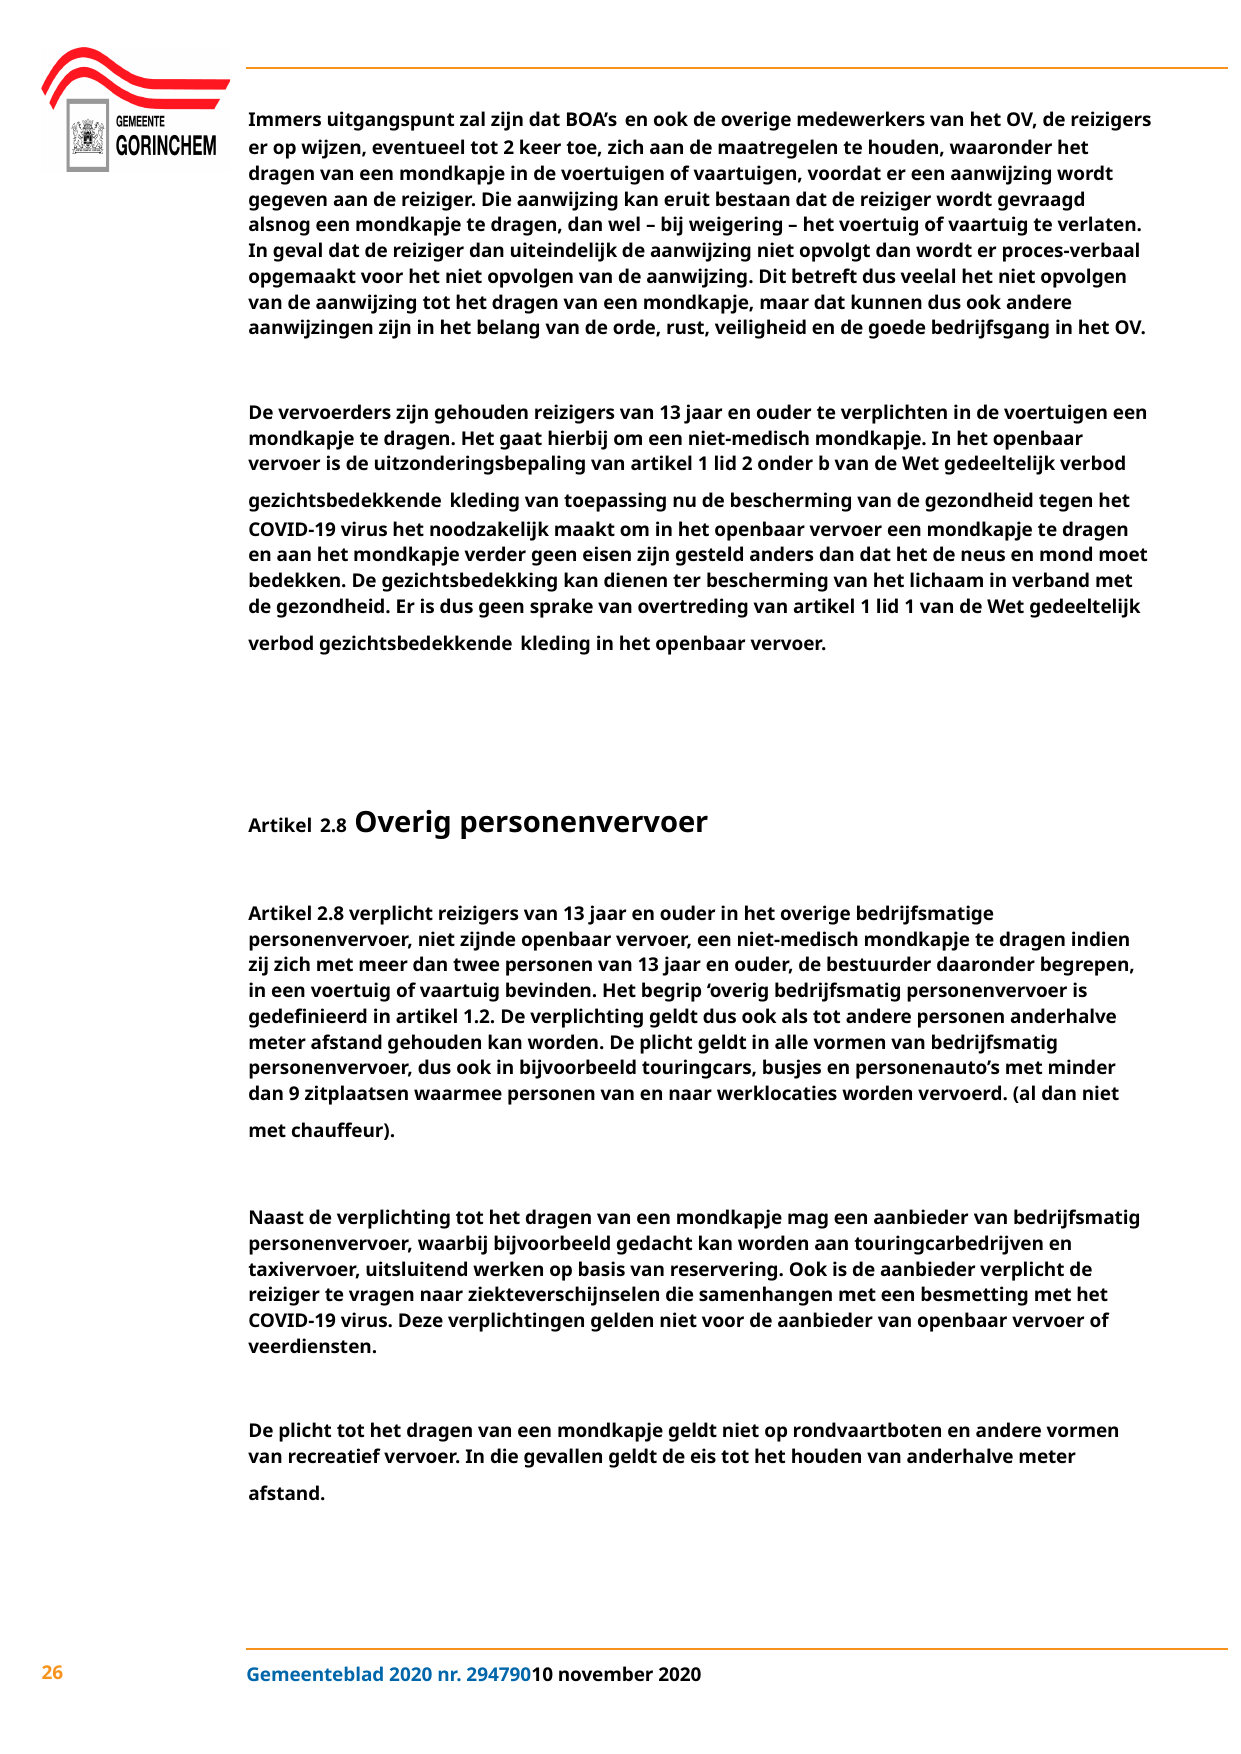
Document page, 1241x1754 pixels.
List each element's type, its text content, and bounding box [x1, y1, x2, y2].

text Immers uitgangspunt zal zijn dat BOA’s en ook de overige medewerkers van het OV, de reizigers er op wijzen, eventueel tot 2 keer toe, zich aan de maatregelen te houden, waaronder het dragen van een mondkapje in de voertuigen of vaartuigen, voordat er een aanwijzing wordt gegeven aan de reiziger. Die aanwijzing kan eruit bestaan dat de reiziger wordt gevraagd alsnog een mondkapje te dragen, dan wel – bij weigering – het voertuig of vaartuig te verlaten. In geval dat de reiziger dan uiteindelijk de aanwijzing niet opvolgt dan wordt er proces-verbaal opgemaakt voor het niet opvolgen van de aanwijzing. Dit betreft dus veelal het niet opvolgen van de aanwijzing tot het dragen van een mondkapje, maar dat kunnen dus ook andere aanwijzingen zijn in het belang van de orde, rust, veiligheid en de goede bedrijfsgang in het OV. [248, 95, 1152, 340]
text Artikel 2.8 verplicht reizigers van 13 jaar en ouder in het overige bedrijfsmatige personenvervoer, niet zijnde openbaar vervoer, een niet-medisch mondkapje te dragen indien zij zich met meer dan twee personen van 13 jaar en ouder, de bestuurder daaronder begrepen, in een voertuig of vaartuig bevinden. Het begrip ‘overig bedrijfsmatig personenvervoer is gedefinieerd in artikel 1.2. De verplichting geldt dus ook als tot andere personen anderhalve meter afstand gehouden kan worden. De plicht geldt in alle vormen van bedrijfsmatig personenvervoer, dus ook in bijvoorbeeld touringcars, busjes en personenauto’s met minder dan 9 zitplaatsen waarmee personen van en naar werklocaties worden vervoerd. (al dan niet met chauffeur). [248, 900, 1152, 1146]
text De plicht tot het dragen van een mondkapje geldt niet op rondvaartboten en andere vormen van recreatief vervoer. In die gevallen geldt de eis tot het houden van anderhalve meter afstand. [248, 1418, 1152, 1509]
text Naast de verplichting tot het dragen van een mondkapje mag een aanbieder van bedrijfsmatig personenvervoer, waarbij bijvoorbeeld gedacht kan worden aan touringcarbedrijven en taxivervoer, uitsluitend werken op basis van reservering. Ook is de aanbieder verplicht de reiziger te vragen naar ziekteverschijnselen die samenhangen met een besmetting met het COVID-19 virus. Deze verplichtingen gelden niet voor de aanbieder van openbaar vervoer of veerdiensten. [248, 1204, 1152, 1359]
text De vervoerders zijn gehouden reizigers van 13 jaar en ouder te verplichten in de voertuigen een mondkapje te dragen. Het gaat hierbij om een niet-medisch mondkapje. In het openbaar vervoer is de uitzonderingsbepaling van artikel 1 lid 2 onder b van de Wet gedeeltelijk verbod gezichtsbedekkende kleding van toepassing nu de bescherming van de gezondheid tegen het COVID-19 virus het noodzakelijk maakt om in het openbaar vervoer een mondkapje te dragen en aan het mondkapje verder geen eisen zijn gesteld anders dan dat het de neus en mond moet bedekken. De gezichtsbedekking kan dienen ter bescherming van het lichaam in verband met de gezondheid. Er is dus geen sprake van overtreding van artikel 1 lid 1 van de Wet gedeeltelijk verbod gezichtsbedekkende kleding in het openbaar vervoer. [248, 399, 1152, 658]
picture [41, 47, 231, 172]
text Artikel 2.8 Overig personenvervoer [248, 802, 1152, 841]
